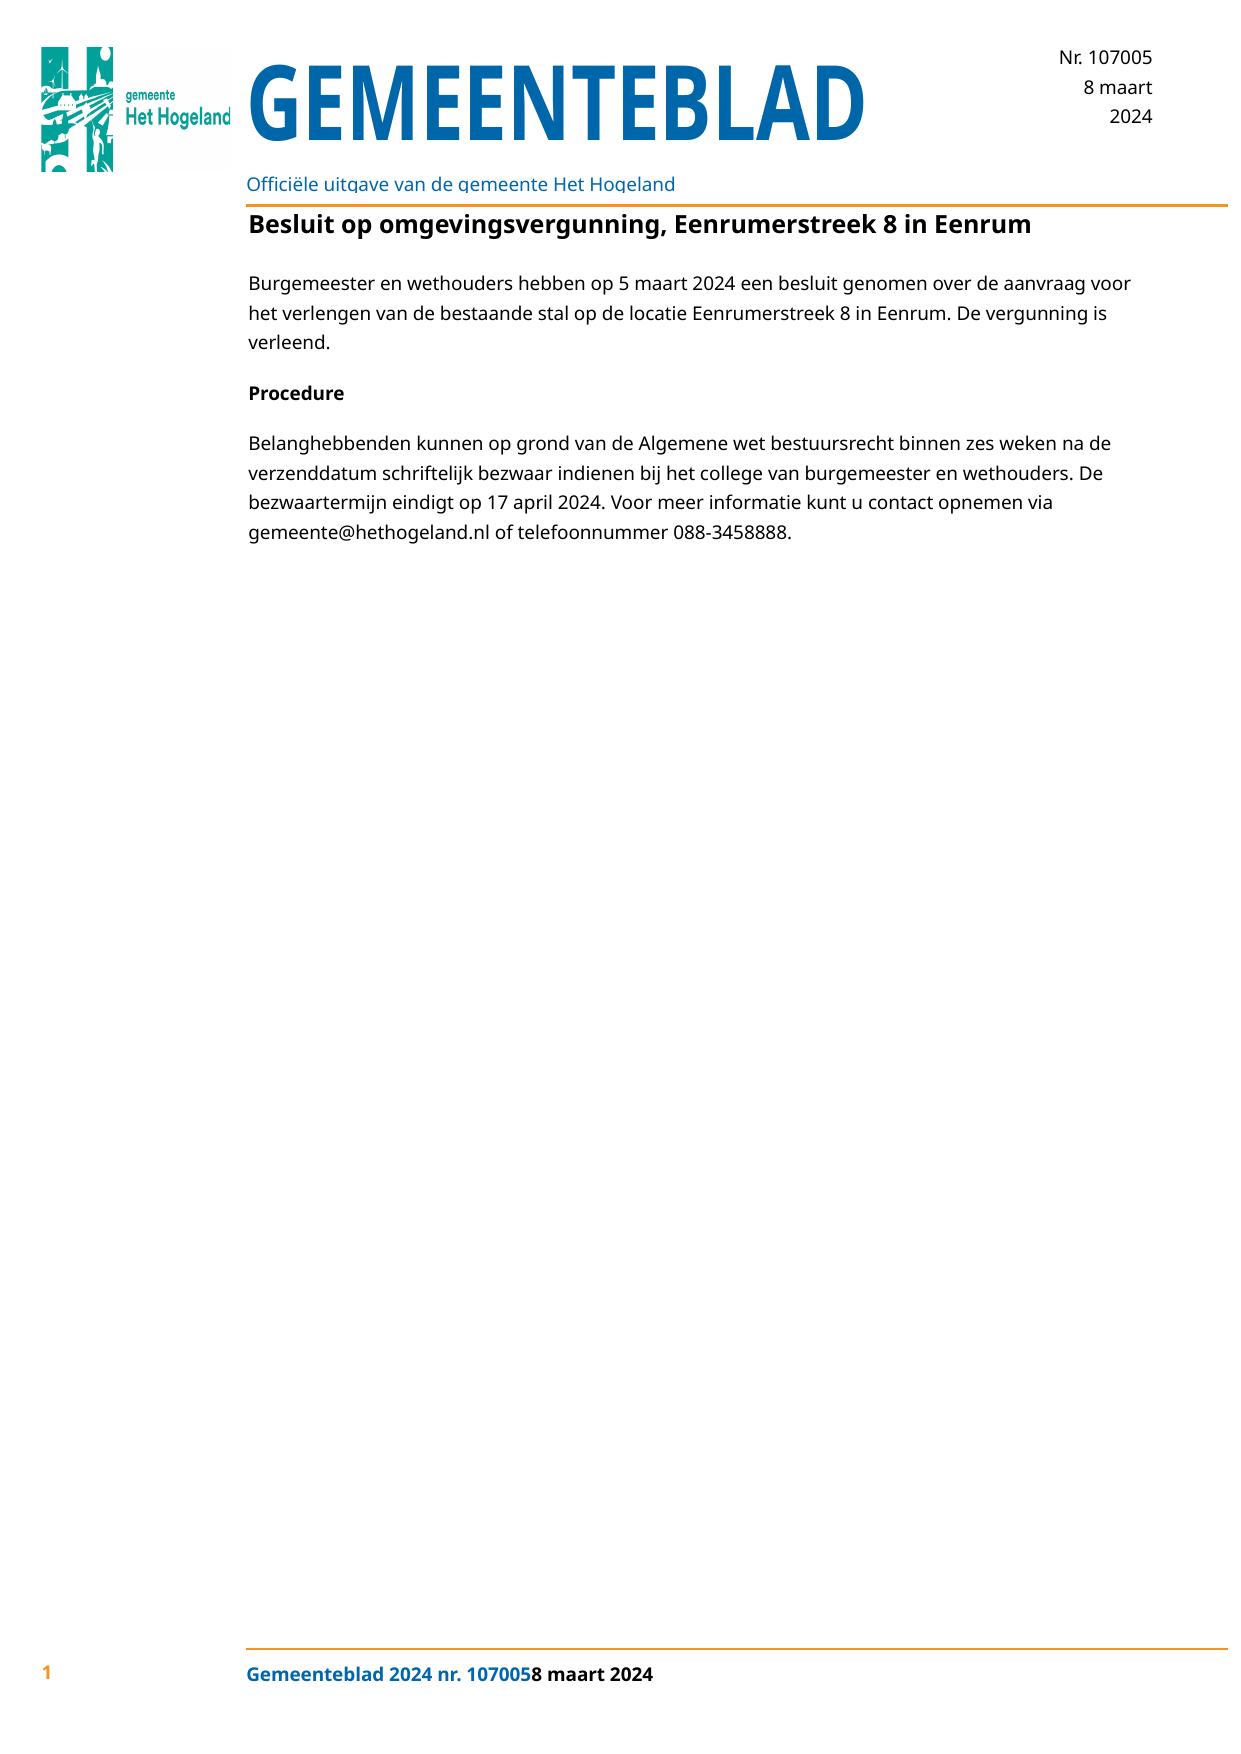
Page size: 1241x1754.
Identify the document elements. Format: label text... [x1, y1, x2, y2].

text Besluit op omgevingsvergunning, Eenrumerstreek 8 in Eenrum [248, 207, 1152, 241]
text Burgemeester en wethouders hebben op 5 maart 2024 een besluit genomen over de aanvraag voor het verlengen van de bestaande stal op de locatie Eenrumerstreek 8 in Eenrum. De vergunning is verleend. [248, 270, 1152, 355]
picture [41, 47, 231, 172]
text Procedure [248, 380, 1152, 406]
text Belanghebbenden kunnen op grond van de Algemene wet bestuursrecht binnen zes weken na de verzenddatum schriftelijk bezwaar indienen bij het college van burgemeester en wethouders. De bezwaartermijn eindigt op 17 april 2024. Voor meer informatie kunt u contact opnemen via gemeente@hethogeland.nl of telefoonnummer 088-3458888. [248, 430, 1152, 545]
